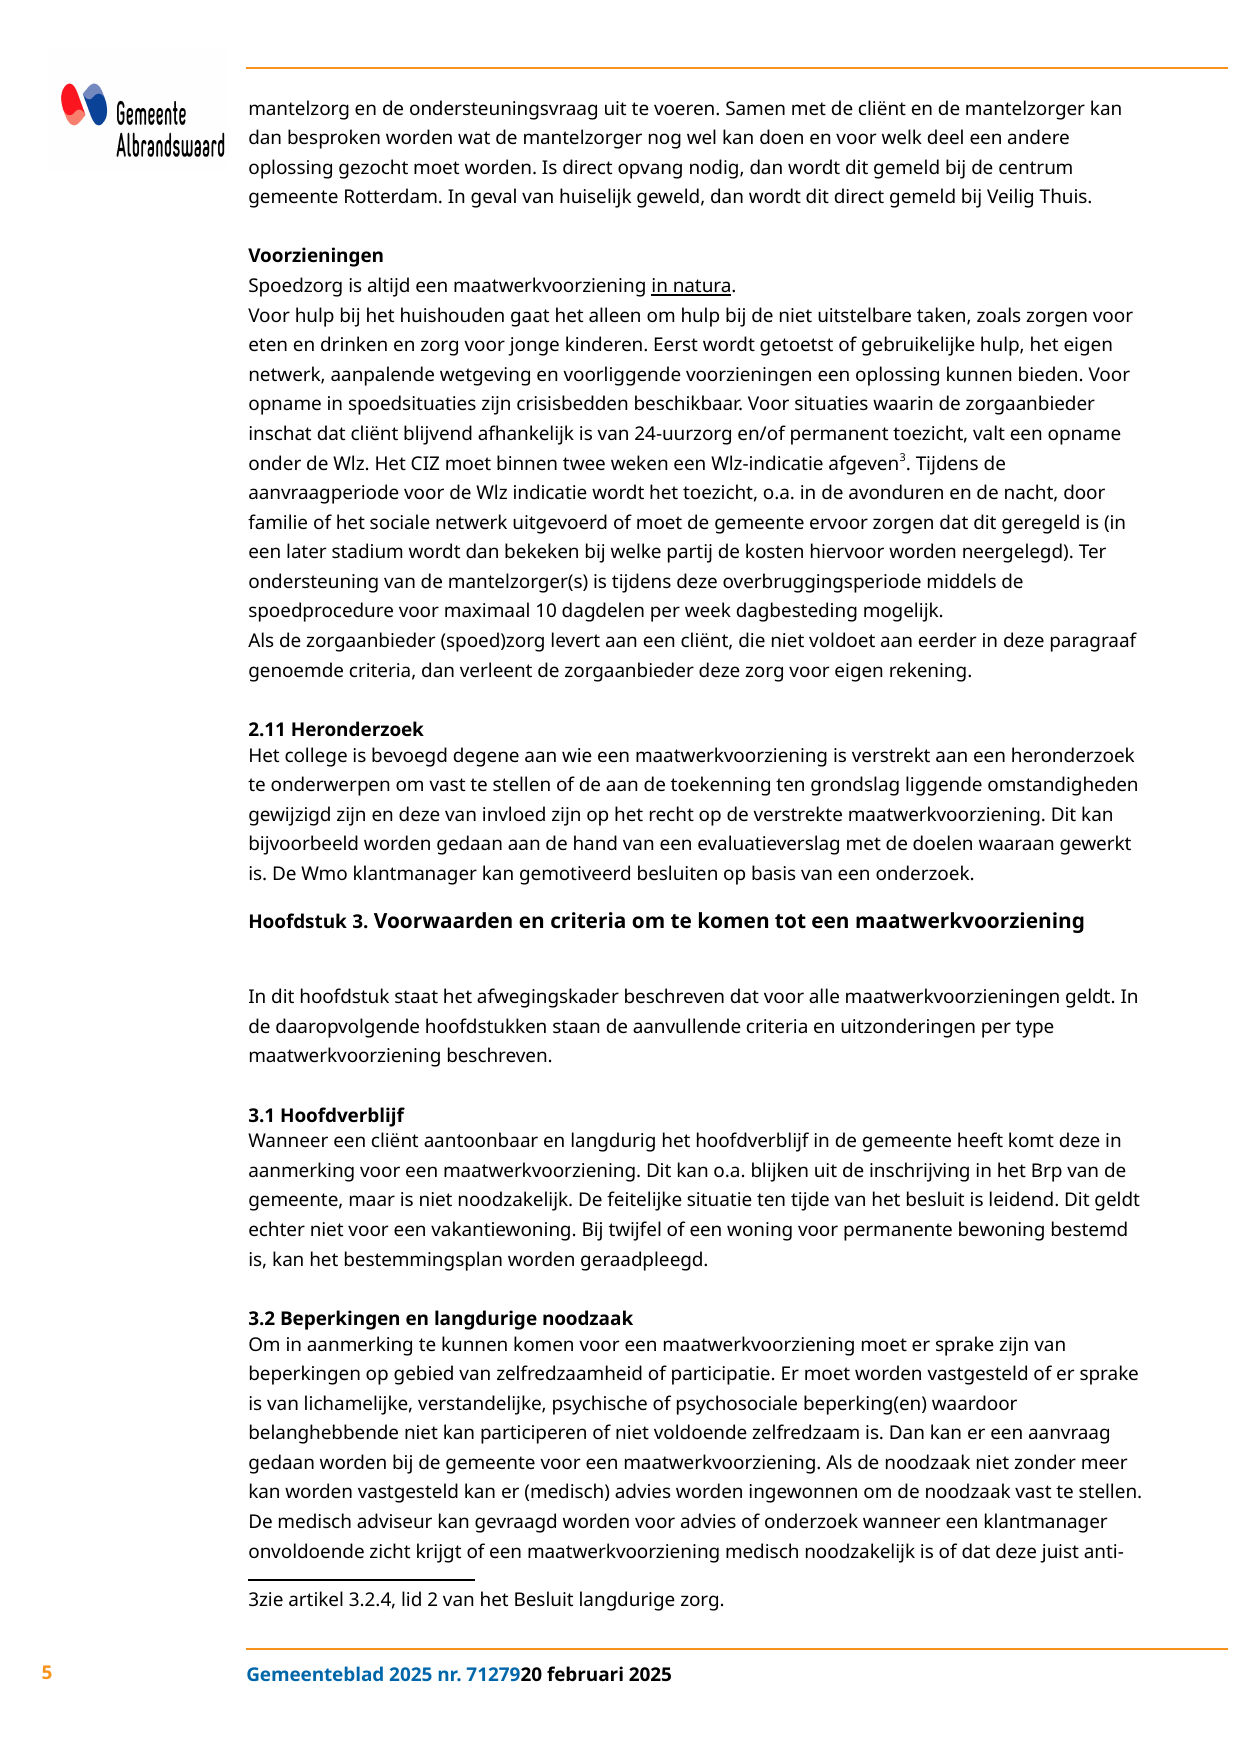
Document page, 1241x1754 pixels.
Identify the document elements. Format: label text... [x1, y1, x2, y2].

text Voorzieningen [248, 243, 1152, 268]
text Wanneer een cliënt aantoonbaar en langdurig het hoofdverblijf in de gemeente heeft komt deze in aanmerking voor een maatwerkvoorziening. Dit kan o.a. blijken uit de inschrijving in het Brp van de gemeente, maar is niet noodzakelijk. De feitelijke situatie ten tijde van het besluit is leidend. Dit geldt echter niet voor een vakantiewoning. Bij twijfel of een woning voor permanente bewoning bestemd is, kan het bestemmingsplan worden geraadpleegd. [248, 1127, 1152, 1272]
text Als de zorgaanbieder (spoed)zorg levert aan een cliënt, die niet voldoet aan eerder in deze paragraaf genoemde criteria, dan verleent de zorgaanbieder deze zorg voor eigen rekening. [248, 627, 1152, 683]
text Om in aanmerking te kunnen komen voor een maatwerkvoorziening moet er sprake zijn van beperkingen op gebied van zelfredzaamheid of participatie. Er moet worden vastgesteld of er sprake is van lichamelijke, verstandelijke, psychische of psychosociale beperking(en) waardoor belanghebbende niet kan participeren of niet voldoende zelfredzaam is. Dan kan er een aanvraag gedaan worden bij de gemeente voor een maatwerkvoorziening. Als de noodzaak niet zonder meer kan worden vastgesteld kan er (medisch) advies worden ingewonnen om de noodzaak vast te stellen. De medisch adviseur kan gevraagd worden voor advies of onderzoek wanneer een klantmanager onvoldoende zicht krijgt of een maatwerkvoorziening medisch noodzakelijk is of dat deze juist anti- [248, 1331, 1152, 1563]
text zie artikel 3.2.4, lid 2 van het Besluit langdurige zorg. [248, 1586, 1152, 1612]
text mantelzorg en de ondersteuningsvraag uit te voeren. Samen met de cliënt en de mantelzorger kan dan besproken worden wat de mantelzorger nog wel kan doen en voor welk deel een andere oplossing gezocht moet worden. Is direct opvang nodig, dan wordt dit gemeld bij de centrum gemeente Rotterdam. In geval van huiselijk geweld, dan wordt dit direct gemeld bij Veilig Thuis. [248, 95, 1152, 209]
text 3.2 Beperkingen en langdurige noodzaak [248, 1305, 1152, 1331]
text 3.1 Hoofdverblijf [248, 1102, 1152, 1127]
text 2.11 Heronderzoek [248, 716, 1152, 742]
text Spoedzorg is altijd een maatwerkvoorziening in natura. [248, 272, 1152, 298]
text Voor hulp bij het huishouden gaat het alleen om hulp bij de niet uitstelbare taken, zoals zorgen voor eten en drinken en zorg voor jonge kinderen. Eerst wordt getoetst of gebruikelijke hulp, het eigen netwerk, aanpalende wetgeving en voorliggende voorzieningen een oplossing kunnen bieden. Voor opname in spoedsituaties zijn crisisbedden beschikbaar. Voor situaties waarin de zorgaanbieder inschat dat cliënt blijvend afhankelijk is van 24-uurzorg en/of permanent toezicht, valt een opname onder de Wlz. Het CIZ moet binnen twee weken een Wlz-indicatie afgeven. Tijdens de aanvraagperiode voor de Wlz indicatie wordt het toezicht, o.a. in de avonduren en de nacht, door familie of het sociale netwerk uitgevoerd of moet de gemeente ervoor zorgen dat dit geregeld is (in een later stadium wordt dan bekeken bij welke partij de kosten hiervoor worden neergelegd). Ter ondersteuning van de mantelzorger(s) is tijdens deze overbruggingsperiode middels de spoedprocedure voor maximaal 10 dagdelen per week dagbesteding mogelijk. [248, 302, 1152, 623]
picture [41, 47, 231, 172]
text Het college is bevoegd degene aan wie een maatwerkvoorziening is verstrekt aan een heronderzoek te onderwerpen om vast te stellen of de aan de toekenning ten grondslag liggende omstandigheden gewijzigd zijn en deze van invloed zijn op het recht op de verstrekte maatwerkvoorziening. Dit kan bijvoorbeeld worden gedaan aan de hand van een evaluatieverslag met de doelen waaraan gewerkt is. De Wmo klantmanager kan gemotiveerd besluiten op basis van een onderzoek. [248, 742, 1152, 886]
text Hoofdstuk 3. Voorwaarden en criteria om te komen tot een maatwerkvoorziening [248, 906, 1152, 934]
text In dit hoofdstuk staat het afwegingskader beschreven dat voor alle maatwerkvoorzieningen geldt. In de daaropvolgende hoofdstukken staan de aanvullende criteria en uitzonderingen per type maatwerkvoorziening beschreven. [248, 983, 1152, 1068]
